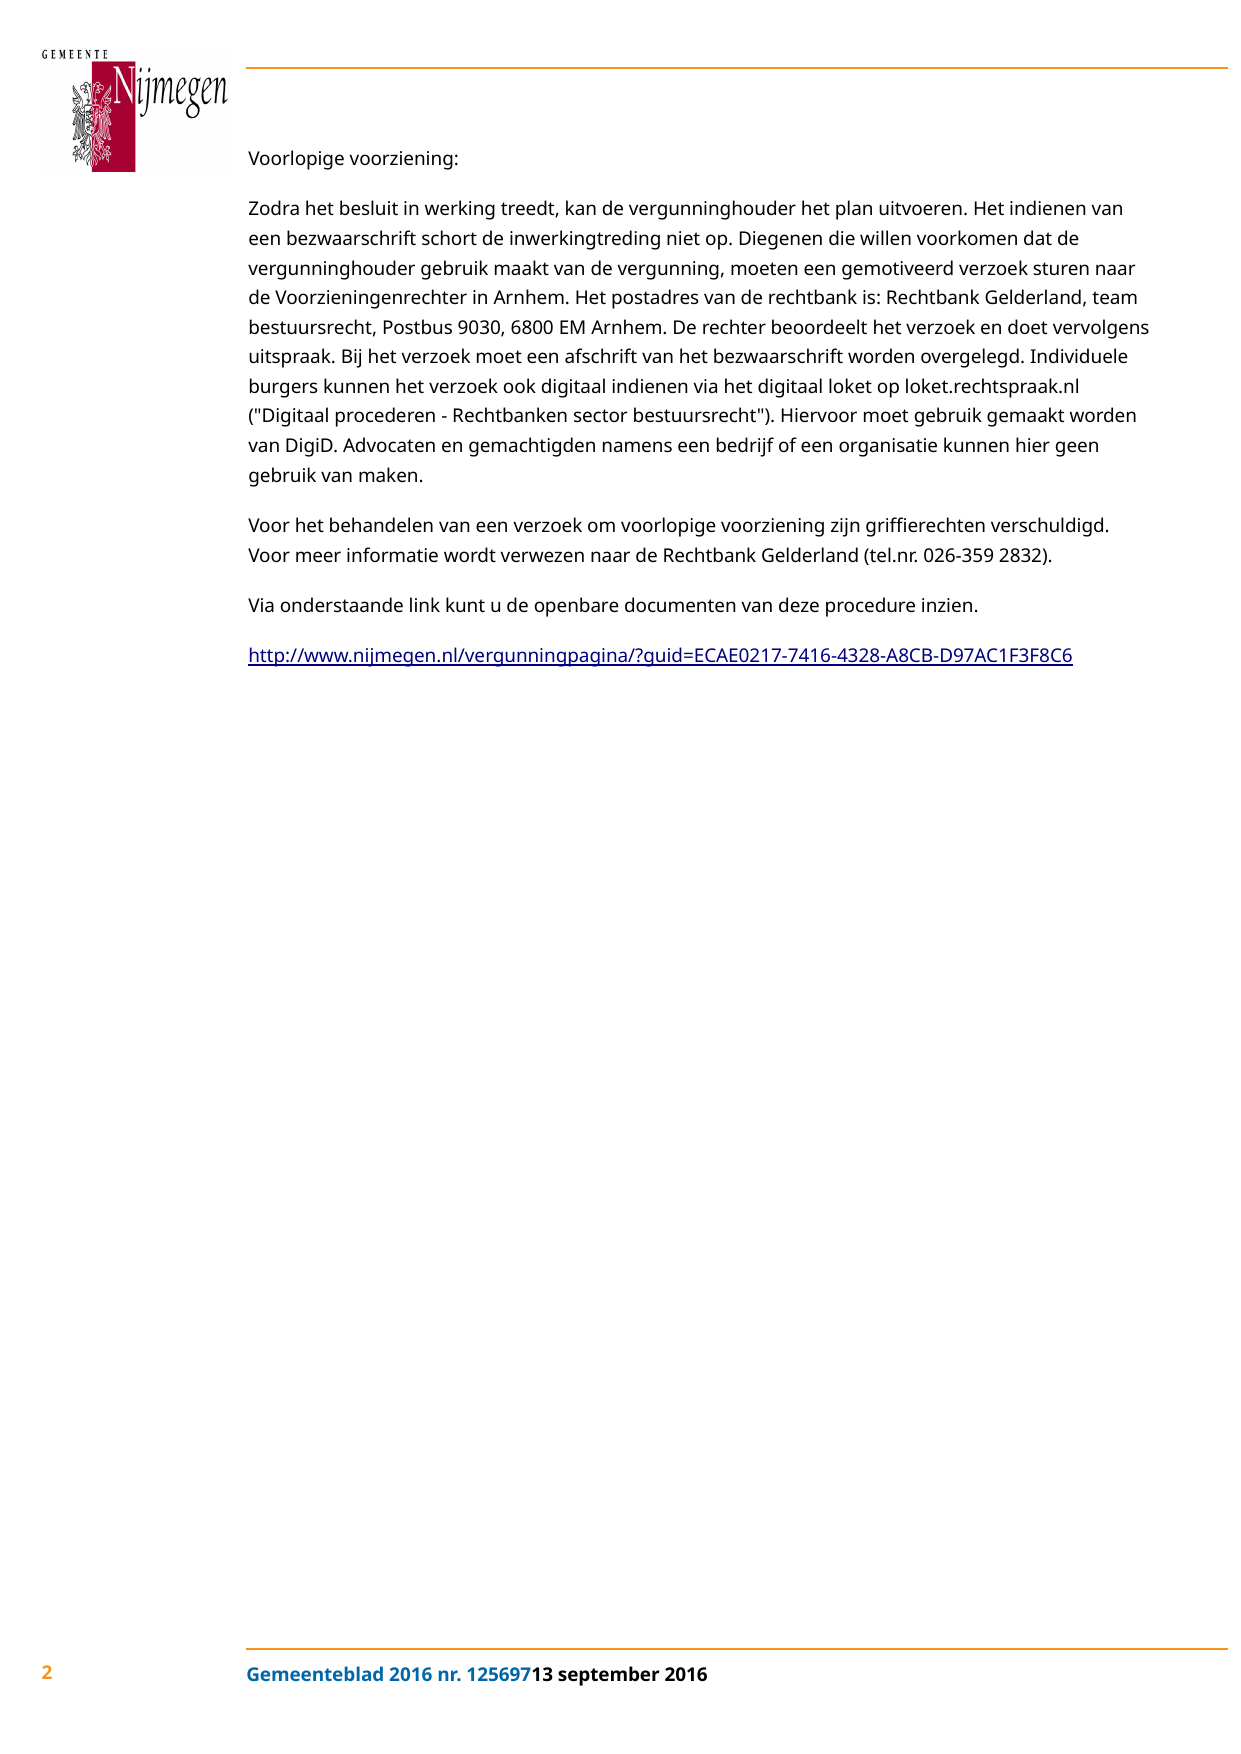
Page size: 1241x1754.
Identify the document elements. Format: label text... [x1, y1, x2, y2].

text Voor het behandelen van een verzoek om voorlopige voorziening zijn griffierechten verschuldigd. Voor meer informatie wordt verwezen naar de Rechtbank Gelderland (tel.nr. 026-359 2832). [248, 512, 1152, 568]
text http://www.nijmegen.nl/vergunningpagina/?guid=ECAE0217-7416-4328-A8CB-D97AC1F3F8C6 [248, 643, 1152, 668]
picture [41, 47, 231, 172]
text Via onderstaande link kunt u de openbare documenten van deze procedure inzien. [248, 592, 1152, 618]
text Zodra het besluit in werking treedt, kan de vergunninghouder het plan uitvoeren. Het indienen van een bezwaarschrift schort de inwerkingtreding niet op. Diegenen die willen voorkomen dat de vergunninghouder gebruik maakt van de vergunning, moeten een gemotiveerd verzoek sturen naar de Voorzieningenrechter in Arnhem. Het postadres van de rechtbank is: Rechtbank Gelderland, team bestuursrecht, Postbus 9030, 6800 EM Arnhem. De rechter beoordeelt het verzoek en doet vervolgens uitspraak. Bij het verzoek moet een afschrift van het bezwaarschrift worden overgelegd. Individuele burgers kunnen het verzoek ook digitaal indienen via het digitaal loket op loket.rechtspraak.nl ("Digitaal procederen - Rechtbanken sector bestuursrecht"). Hiervoor moet gebruik gemaakt worden van DigiD. Advocaten en gemachtigden namens een bedrijf of een organisatie kunnen hier geen gebruik van maken. [248, 196, 1152, 488]
text Voorlopige voorziening: [248, 145, 1152, 171]
